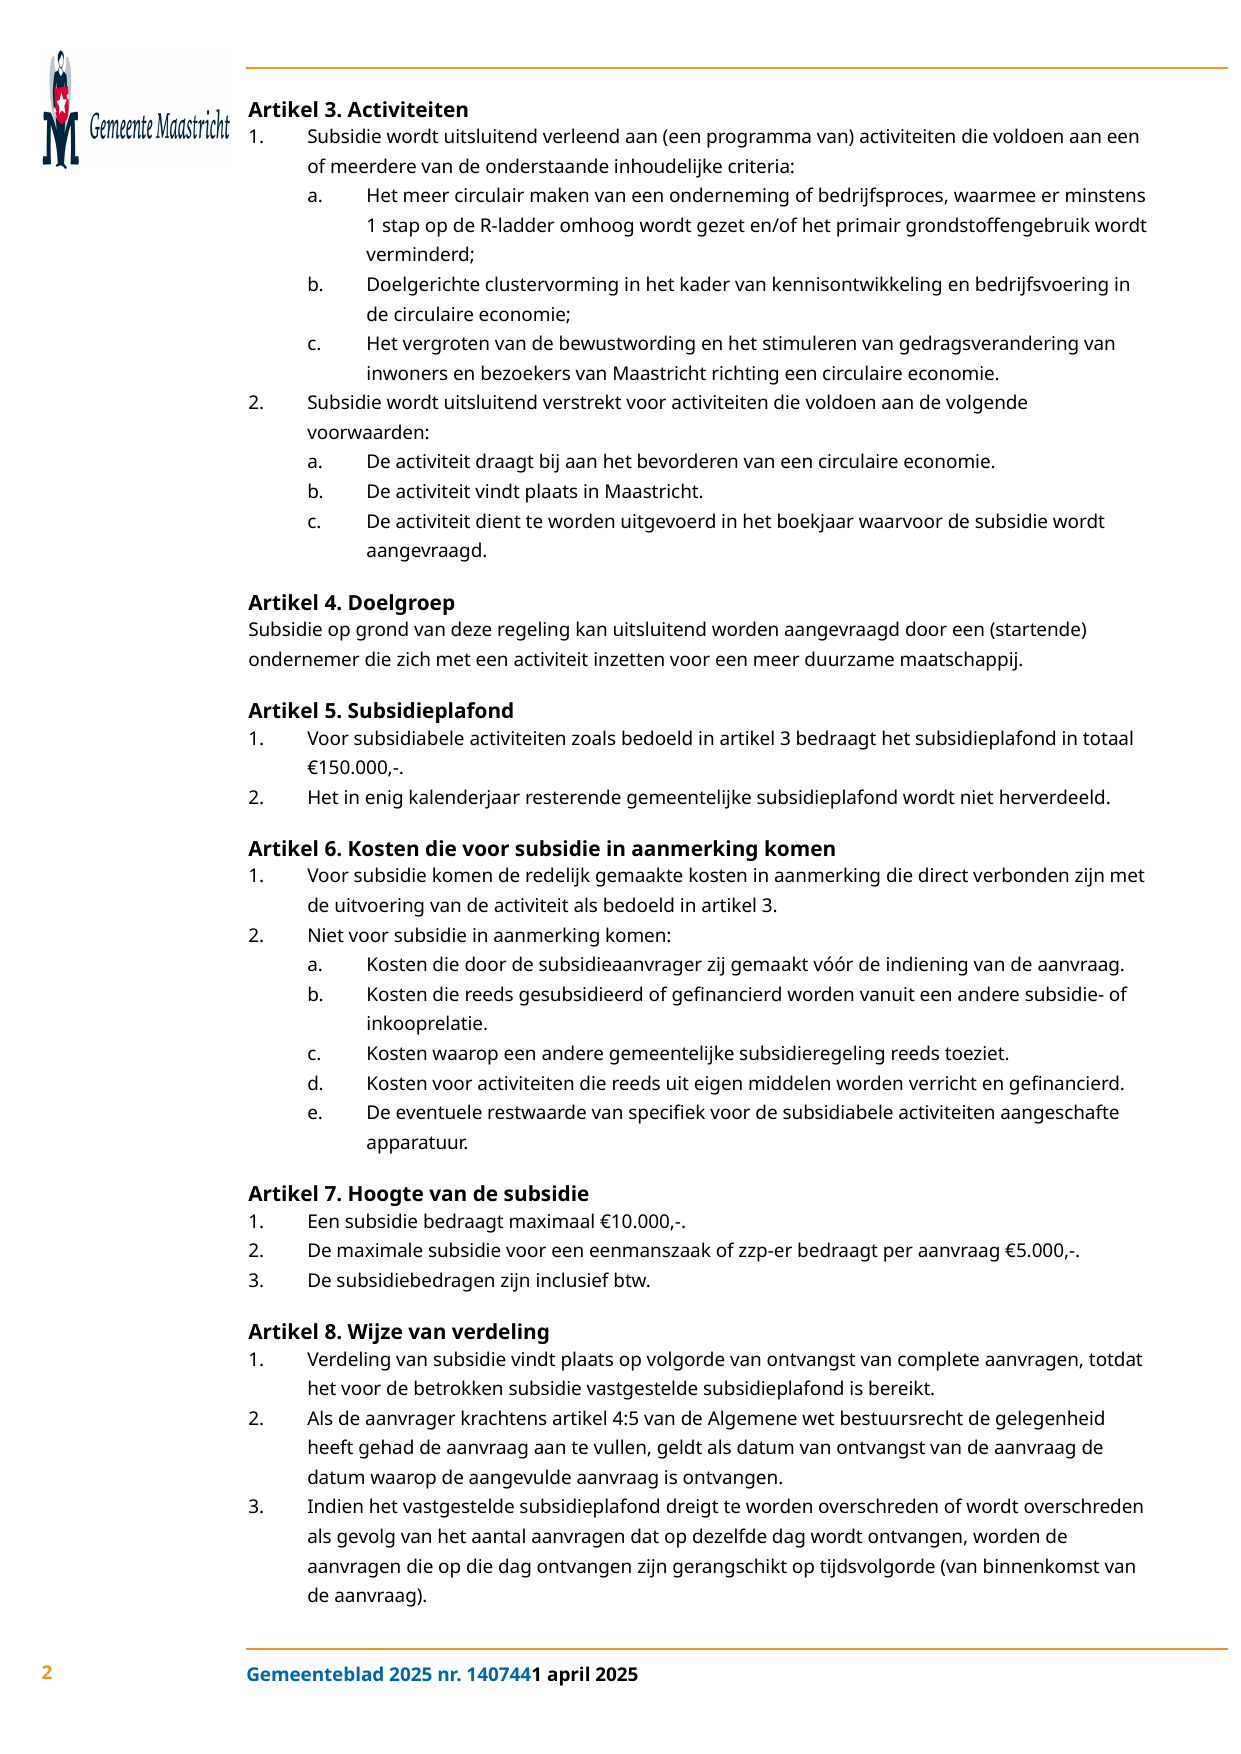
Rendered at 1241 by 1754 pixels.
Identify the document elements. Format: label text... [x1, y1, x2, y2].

list Verdeling van subsidie vindt plaats op volgorde van ontvangst van complete aanvragen, totdat het voor de betrokken subsidie vastgestelde subsidieplafond is bereikt. [248, 1346, 1152, 1401]
text Artikel 7. Hoogte van de subsidie [248, 1179, 1152, 1208]
text Artikel 5. Subsidieplafond [248, 696, 1152, 725]
text Subsidie op grond van deze regeling kan uitsluitend worden aangevraagd door een (startende) ondernemer die zich met een activiteit inzetten voor een meer duurzame maatschappij. [248, 616, 1152, 672]
list De eventuele restwaarde van specifiek voor de subsidiabele activiteiten aangeschafte apparatuur. [307, 1099, 1152, 1155]
text Artikel 4. Doelgroep [248, 588, 1152, 616]
list Het vergroten van de bewustwording en het stimuleren van gedragsverandering van inwoners en bezoekers van Maastricht richting een circulaire economie. [307, 330, 1152, 386]
list Doelgerichte clustervorming in het kader van kennisontwikkeling en bedrijfsvoering in de circulaire economie; [307, 271, 1152, 326]
list Niet voor subsidie in aanmerking komen: [248, 922, 1152, 948]
list Kosten die reeds gesubsidieerd of gefinancierd worden vanuit een andere subsidie- of inkooprelatie. [307, 981, 1152, 1036]
picture [41, 47, 231, 172]
list De subsidiebedragen zijn inclusief btw. [248, 1267, 1152, 1293]
list De activiteit dient te worden uitgevoerd in het boekjaar waarvoor de subsidie wordt aangevraagd. [307, 508, 1152, 563]
list De activiteit vindt plaats in Maastricht. [307, 478, 1152, 504]
list Subsidie wordt uitsluitend verstrekt voor activiteiten die voldoen aan de volgende voorwaarden: [248, 389, 1152, 445]
list Voor subsidiabele activiteiten zoals bedoeld in artikel 3 bedraagt het subsidieplafond in totaal €150.000,-. [248, 725, 1152, 780]
list Indien het vastgestelde subsidieplafond dreigt te worden overschreden of wordt overschreden als gevolg van het aantal aanvragen dat op dezelfde dag wordt ontvangen, worden de aanvragen die op die dag ontvangen zijn gerangschikt op tijdsvolgorde (van binnenkomst van de aanvraag). [248, 1494, 1152, 1608]
list Als de aanvrager krachtens artikel 4:5 van de Algemene wet bestuursrecht de gelegenheid heeft gehad de aanvraag aan te vullen, geldt als datum van ontvangst van de aanvraag de datum waarop de aangevulde aanvraag is ontvangen. [248, 1405, 1152, 1490]
list Kosten waarop een andere gemeentelijke subsidieregeling reeds toeziet. [307, 1040, 1152, 1066]
text Artikel 3. Activiteiten [248, 95, 1152, 123]
list Kosten voor activiteiten die reeds uit eigen middelen worden verricht en gefinancierd. [307, 1070, 1152, 1096]
list Het meer circulair maken van een onderneming of bedrijfsproces, waarmee er minstens 1 stap op de R-ladder omhoog wordt gezet en/of het primair grondstoffengebruik wordt verminderd; [307, 182, 1152, 267]
list De activiteit draagt bij aan het bevorderen van een circulaire economie. [307, 449, 1152, 474]
list Subsidie wordt uitsluitend verleend aan (een programma van) activiteiten die voldoen aan een of meerdere van de onderstaande inhoudelijke criteria: [248, 123, 1152, 178]
list Kosten die door de subsidieaanvrager zij gemaakt vóór de indiening van de aanvraag. [307, 951, 1152, 977]
text Artikel 8. Wijze van verdeling [248, 1317, 1152, 1346]
list Voor subsidie komen de redelijk gemaakte kosten in aanmerking die direct verbonden zijn met de uitvoering van de activiteit als bedoeld in artikel 3. [248, 863, 1152, 918]
list Het in enig kalenderjaar resterende gemeentelijke subsidieplafond wordt niet herverdeeld. [248, 784, 1152, 809]
list Een subsidie bedraagt maximaal €10.000,-. [248, 1208, 1152, 1233]
list De maximale subsidie voor een eenmanszaak of zzp-er bedraagt per aanvraag €5.000,-. [248, 1237, 1152, 1263]
text Artikel 6. Kosten die voor subsidie in aanmerking komen [248, 834, 1152, 863]
